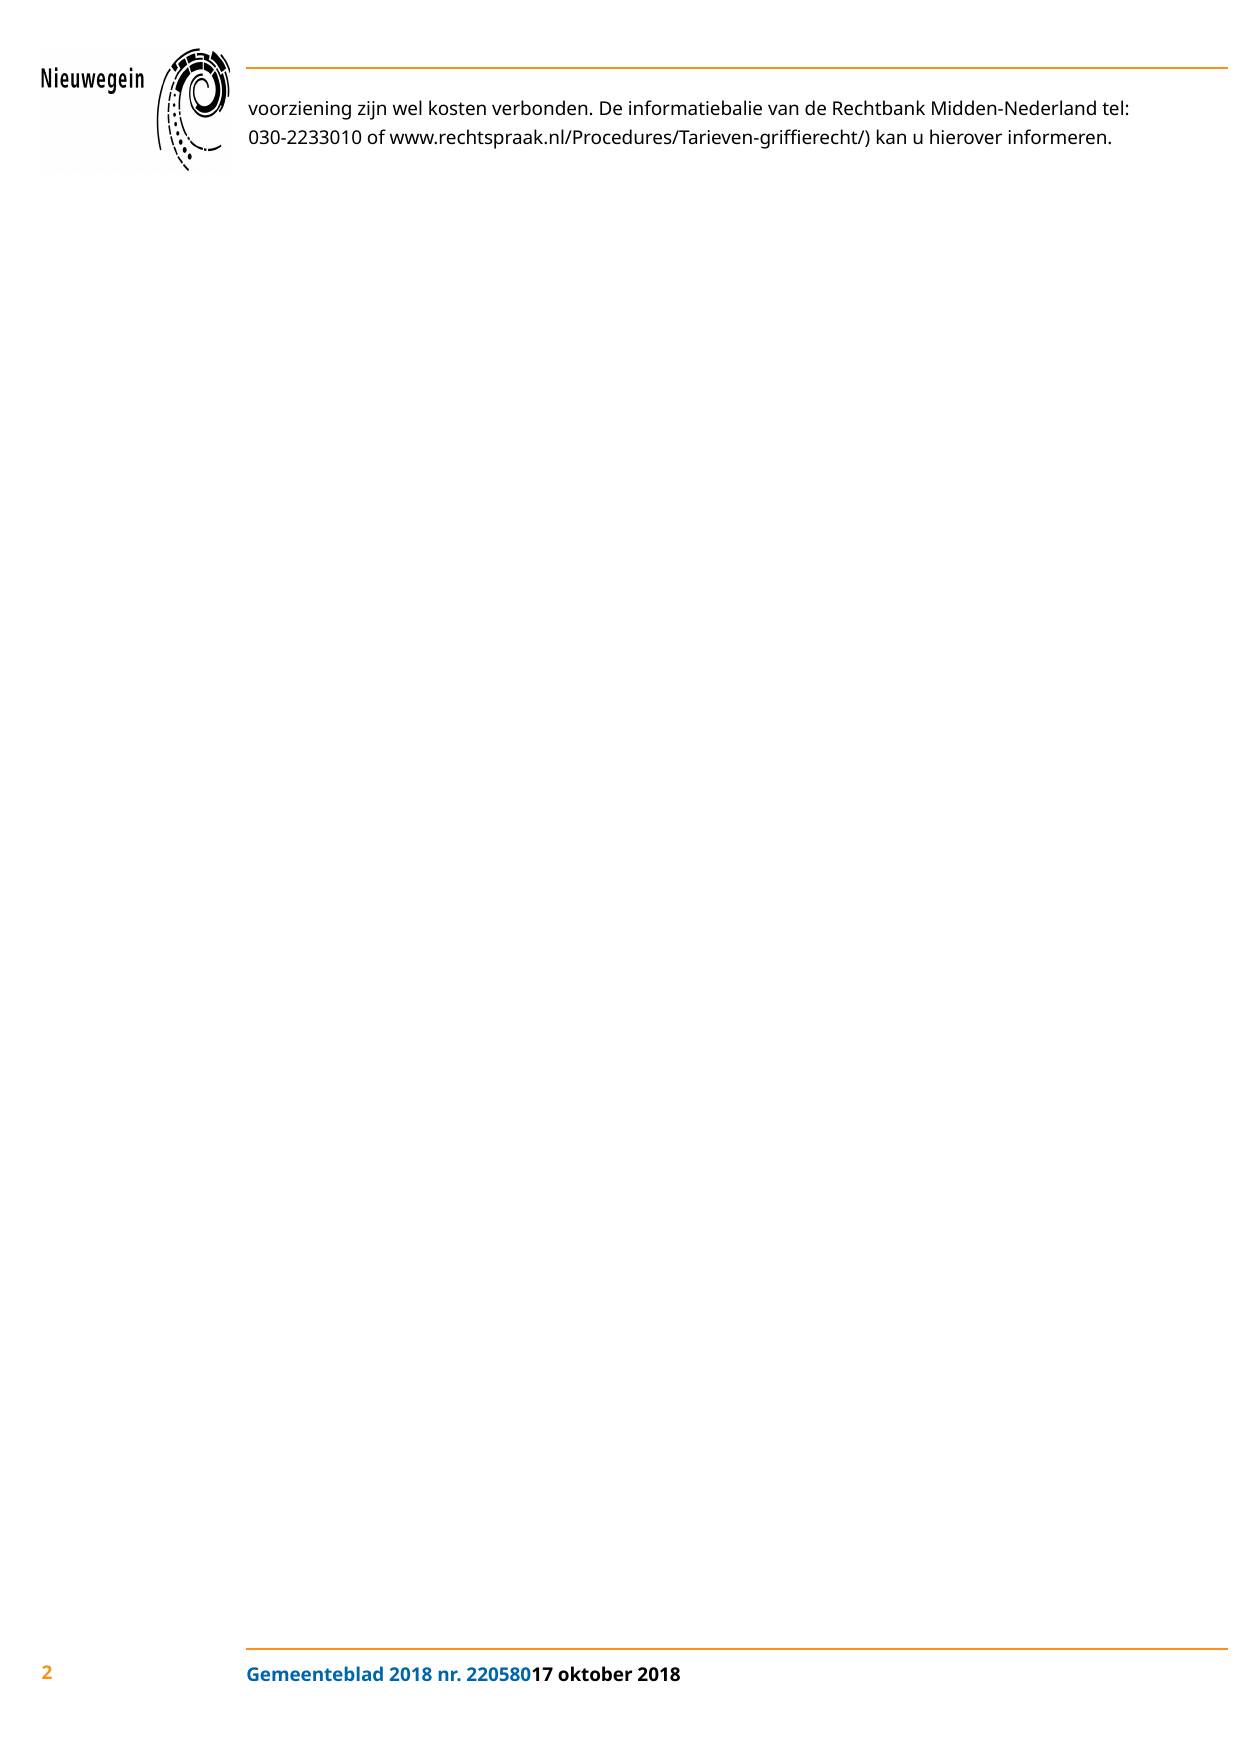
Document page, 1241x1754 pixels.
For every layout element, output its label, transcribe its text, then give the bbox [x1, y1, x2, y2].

picture [41, 47, 231, 172]
text voorziening zijn wel kosten verbonden. De informatiebalie van de Rechtbank Midden-Nederland tel: 030-2233010 of www.rechtspraak.nl/Procedures/Tarieven-griffierecht/) kan u hierover informeren. [248, 95, 1152, 150]
